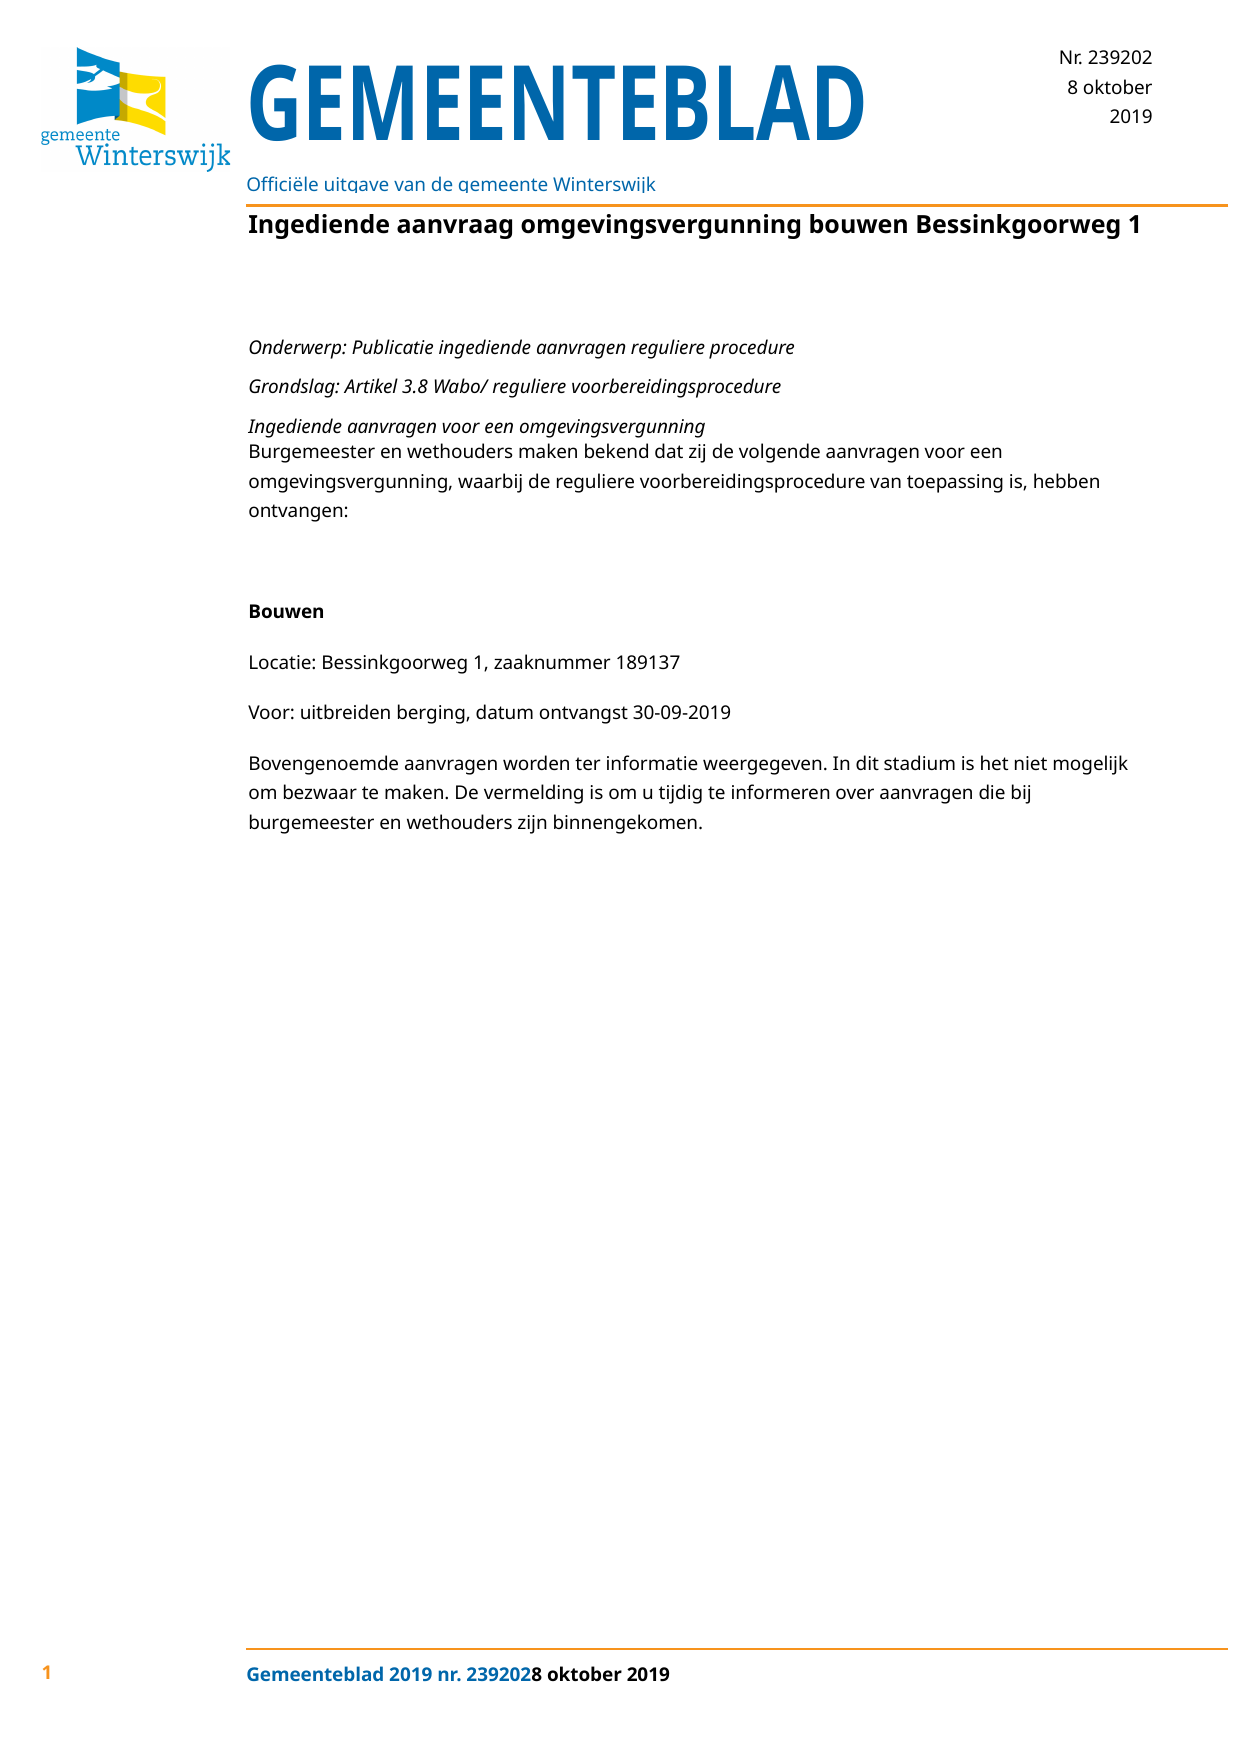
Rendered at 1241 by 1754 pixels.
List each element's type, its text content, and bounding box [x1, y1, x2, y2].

text Locatie: Bessinkgoorweg 1, zaaknummer 189137 [248, 649, 1152, 675]
text Ingediende aanvragen voor een omgevingsvergunning [248, 413, 1152, 438]
text Onderwerp: Publicatie ingediende aanvragen reguliere procedure [248, 334, 1152, 360]
text Grondslag: Artikel 3.8 Wabo/ reguliere voorbereidingsprocedure [248, 373, 1152, 399]
text Bovengenoemde aanvragen worden ter informatie weergegeven. In dit stadium is het niet mogelijk om bezwaar te maken. De vermelding is om u tijdig te informeren over aanvragen die bij burgemeester en wethouders zijn binnengekomen. [248, 750, 1152, 835]
picture [225, 153, 231, 162]
picture [41, 47, 231, 172]
text Bouwen [248, 598, 1152, 624]
text Burgemeester en wethouders maken bekend dat zij de volgende aanvragen voor een omgevingsvergunning, waarbij de reguliere voorbereidingsprocedure van toepassing is, hebben ontvangen: [248, 438, 1152, 523]
text Ingediende aanvraag omgevingsvergunning bouwen Bessinkgoorweg 1 [248, 207, 1152, 241]
text Voor: uitbreiden berging, datum ontvangst 30-09-2019 [248, 699, 1152, 725]
